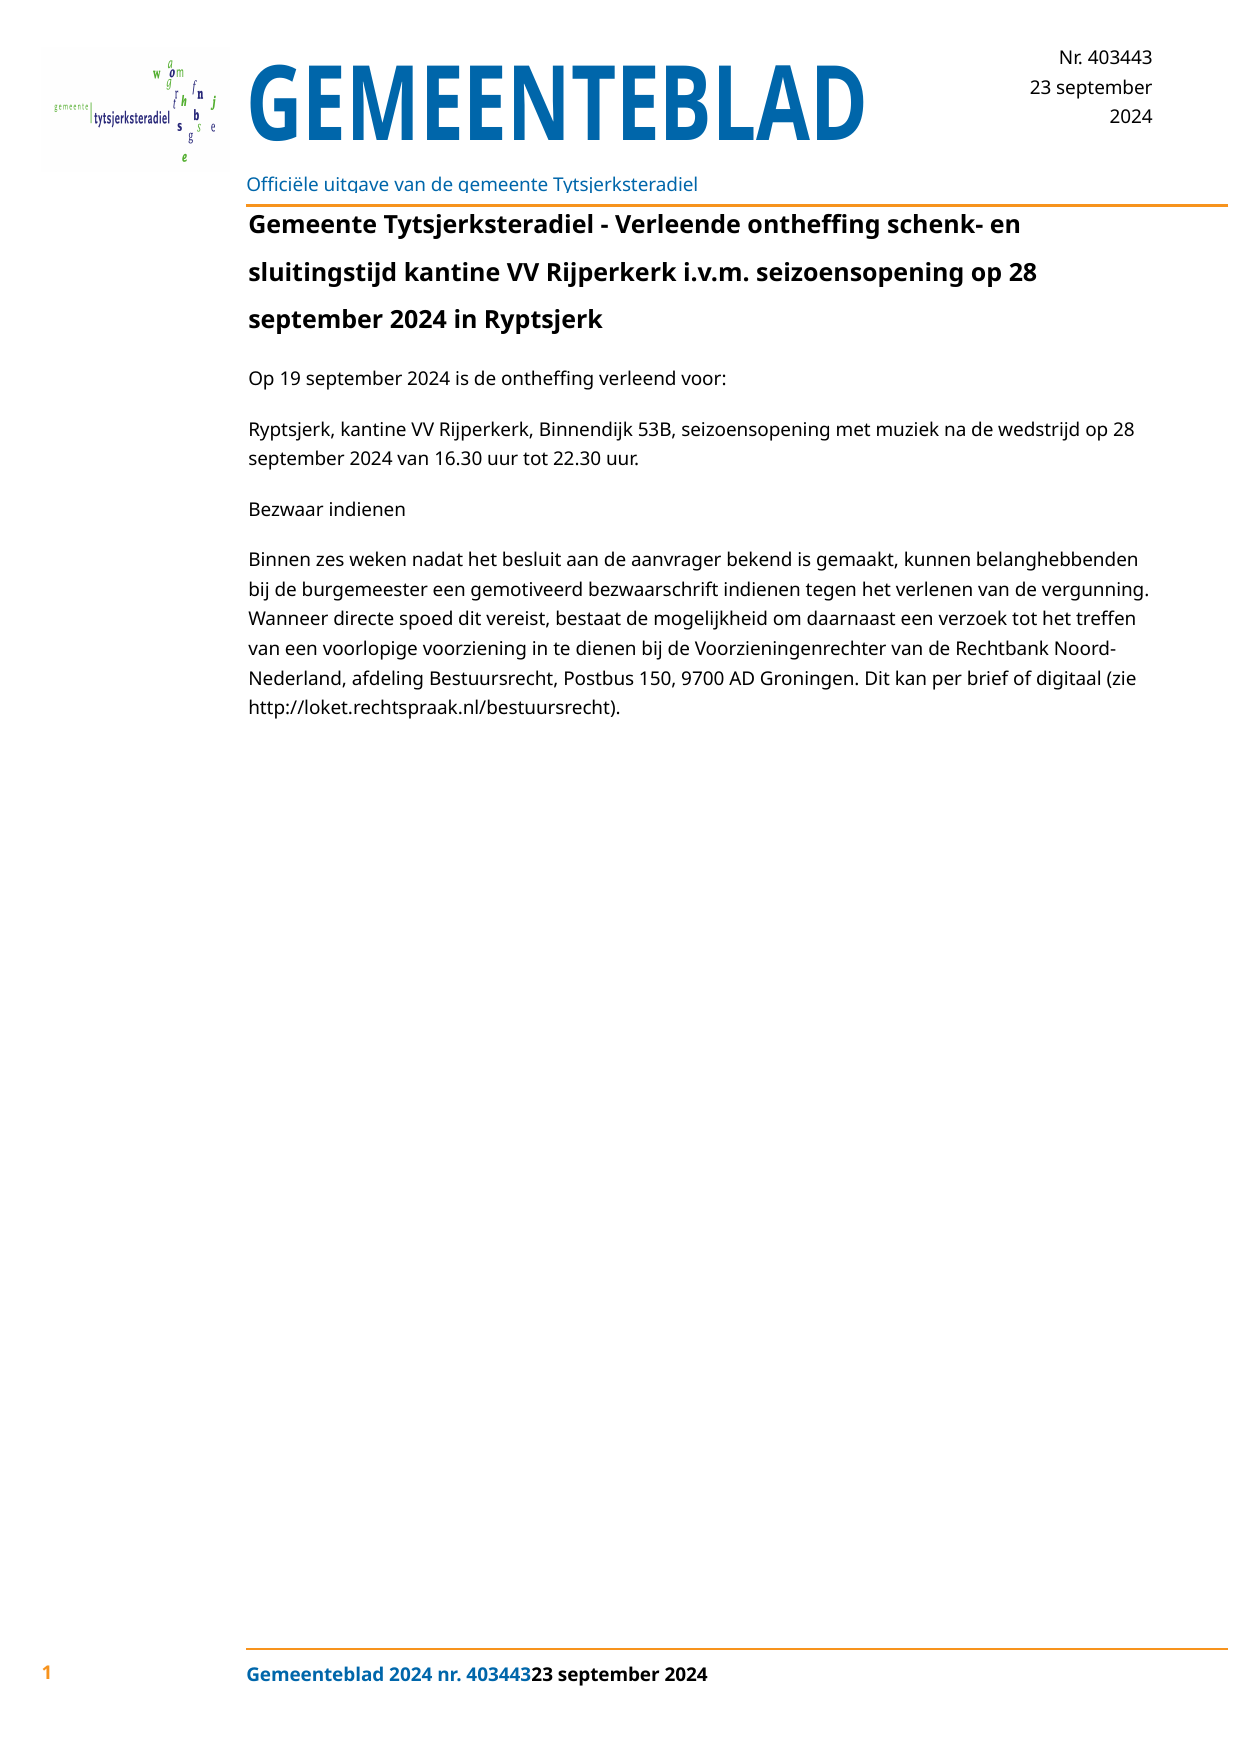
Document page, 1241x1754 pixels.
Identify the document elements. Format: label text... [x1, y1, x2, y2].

text Binnen zes weken nadat het besluit aan de aanvrager bekend is gemaakt, kunnen belanghebbenden bij de burgemeester een gemotiveerd bezwaarschrift indienen tegen het verlenen van de vergunning. Wanneer directe spoed dit vereist, bestaat de mogelijkheid om daarnaast een verzoek tot het treffen van een voorlopige voorziening in te dienen bij de Voorzieningenrechter van de Rechtbank Noord-Nederland, afdeling Bestuursrecht, Postbus 150, 9700 AD Groningen. Dit kan per brief of digitaal (zie http://loket.rechtspraak.nl/bestuursrecht). [248, 546, 1152, 720]
text Ryptsjerk, kantine VV Rijperkerk, Binnendijk 53B, seizoensopening met muziek na de wedstrijd op 28 september 2024 van 16.30 uur tot 22.30 uur. [248, 416, 1152, 471]
text Bezwaar indienen [248, 496, 1152, 522]
text Op 19 september 2024 is de ontheffing verleend voor: [248, 366, 1152, 391]
picture [41, 47, 231, 172]
text Gemeente Tytsjerksteradiel - Verleende ontheffing schenk- en sluitingstijd kantine VV Rijperkerk i.v.m. seizoensopening op 28 september 2024 in Ryptsjerk [248, 207, 1152, 336]
